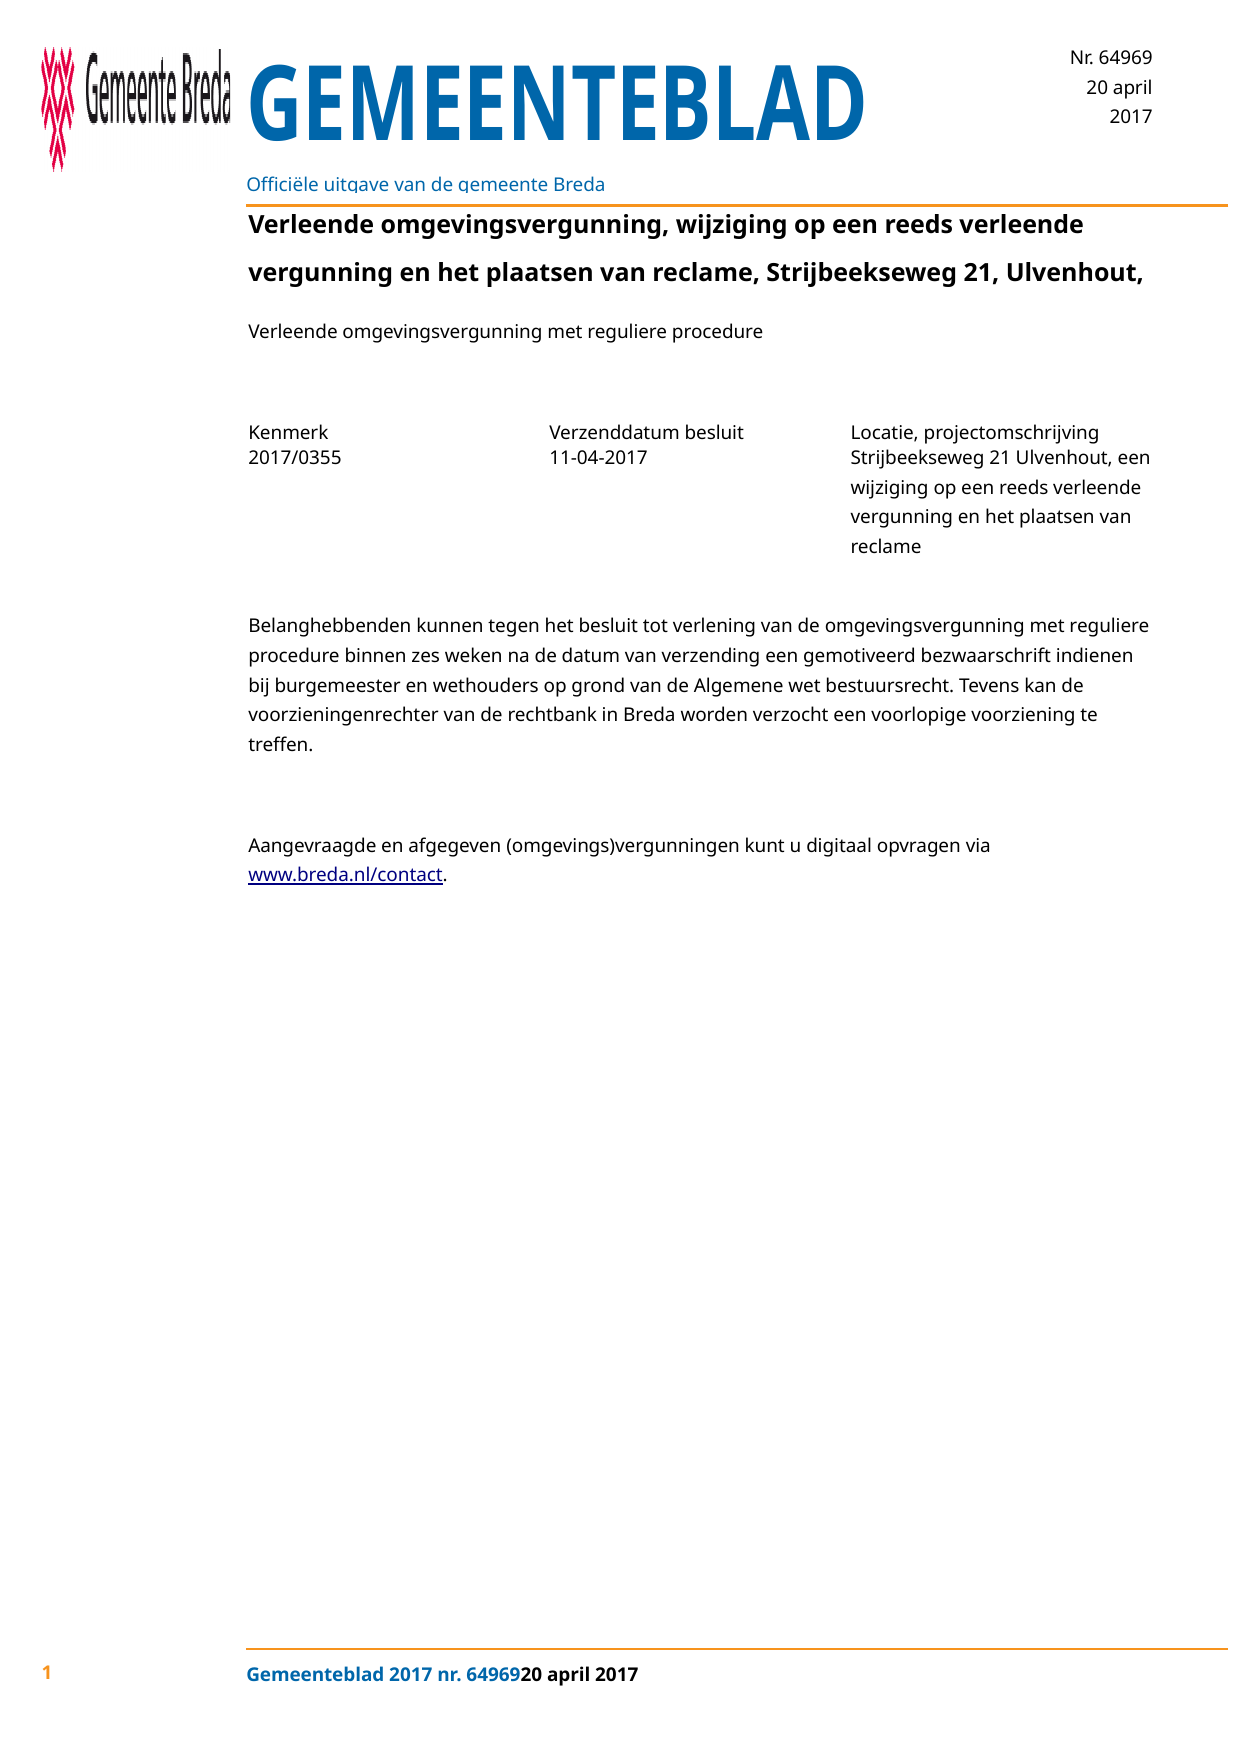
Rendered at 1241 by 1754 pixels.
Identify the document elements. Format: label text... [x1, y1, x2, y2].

text Verleende omgevingsvergunning, wijziging op een reeds verleende vergunning en het plaatsen van reclame, Strijbeekseweg 21, Ulvenhout, [248, 207, 1152, 288]
text Verleende omgevingsvergunning met reguliere procedure [248, 318, 1152, 344]
table_cell 2017/0355 [248, 445, 549, 559]
text Aangevraagde en afgegeven (omgevings)vergunningen kunt u digitaal opvragen via www.breda.nl/contact. [248, 832, 1152, 887]
text Belanghebbenden kunnen tegen het besluit tot verlening van de omgevingsvergunning met reguliere procedure binnen zes weken na de datum van verzending een gemotiveerd bezwaarschrift indienen bij burgemeester en wethouders op grond van de Algemene wet bestuursrecht. Tevens kan de voorzieningenrechter van de rechtbank in Breda worden verzocht een voorlopige voorziening te treffen. [248, 613, 1152, 757]
table_cell Strijbeekseweg 21 Ulvenhout, een wijziging op een reeds verleende vergunning en het plaatsen van reclame [850, 445, 1152, 559]
table_cell 11-04-2017 [549, 445, 850, 559]
table_header Verzenddatum besluit [549, 419, 850, 444]
table_header Kenmerk [248, 419, 549, 444]
table_header Locatie, projectomschrijving [850, 419, 1152, 444]
picture [41, 47, 231, 172]
